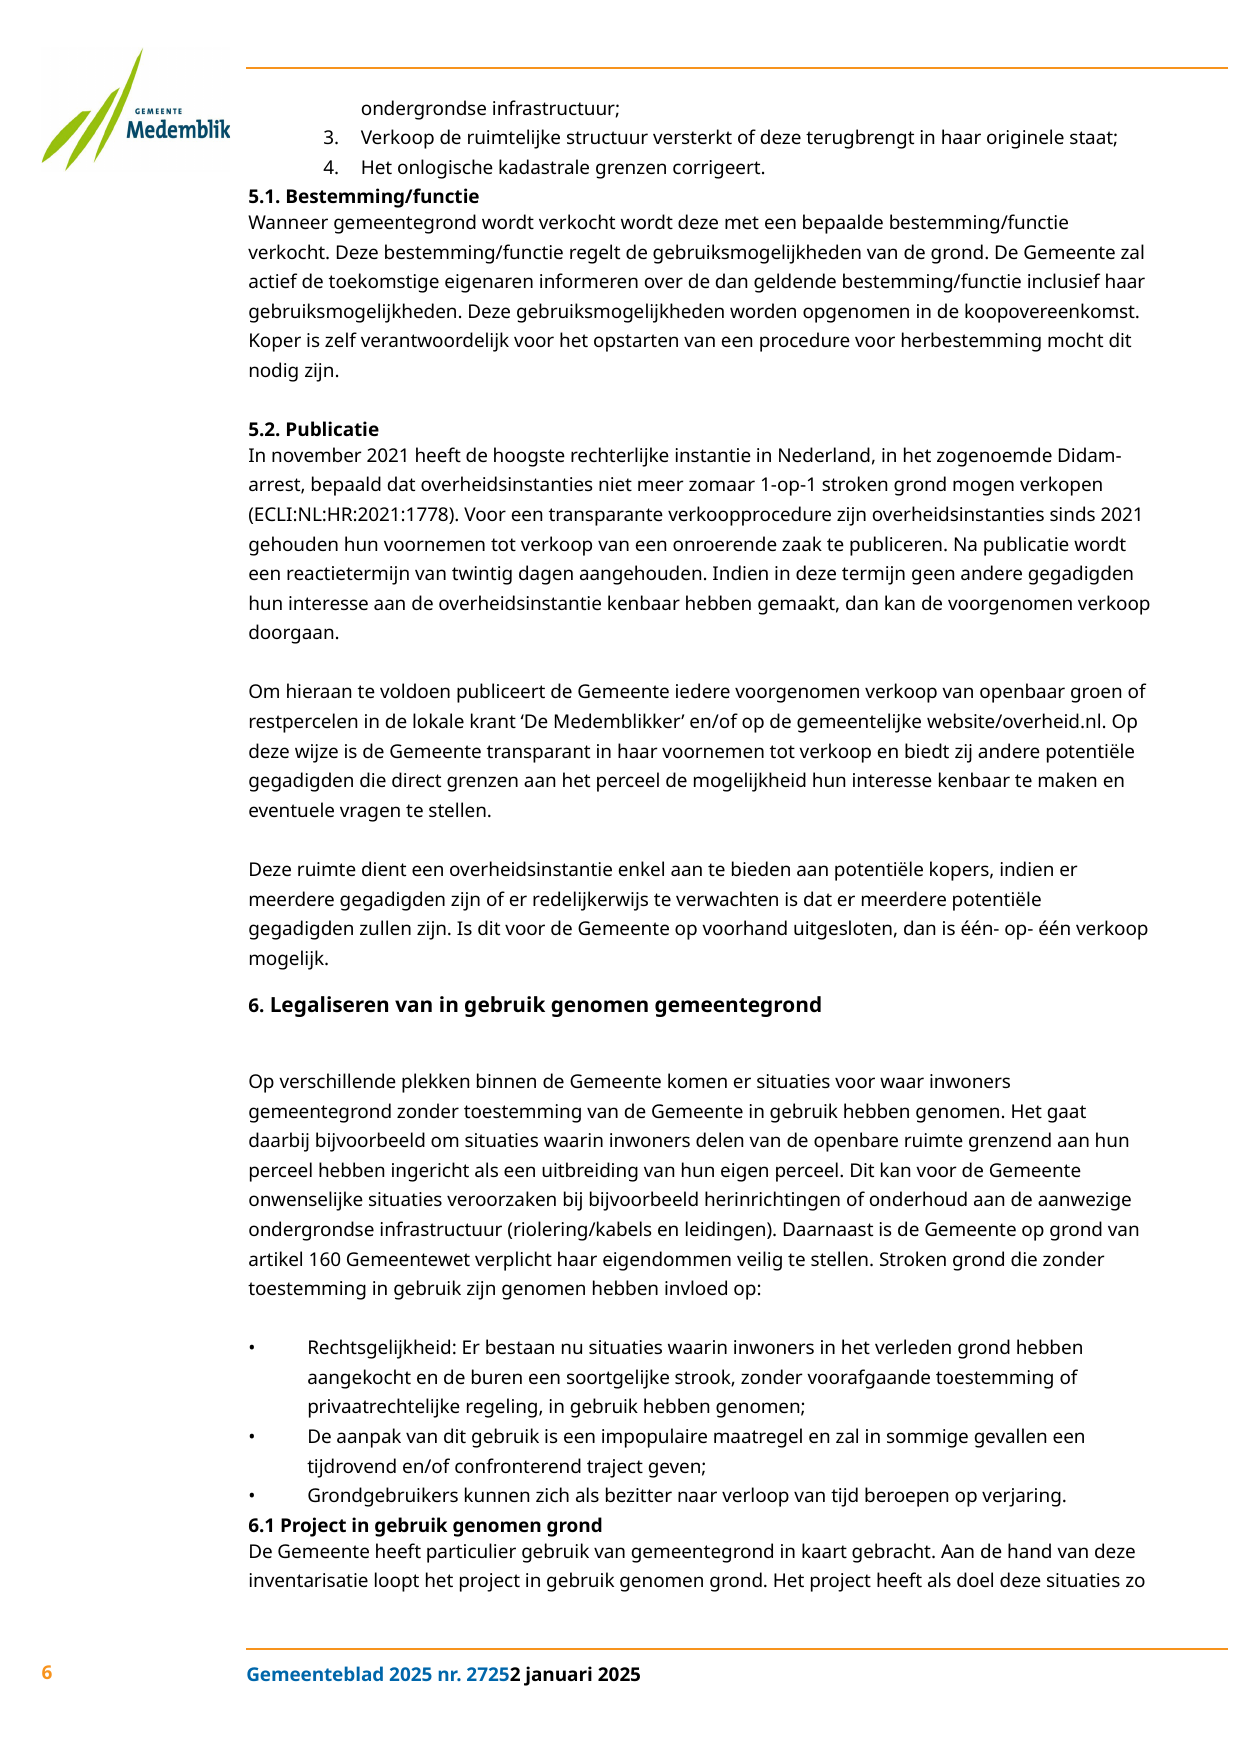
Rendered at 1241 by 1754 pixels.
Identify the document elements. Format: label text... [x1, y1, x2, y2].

text 6.1 Project in gebruik genomen grond [248, 1512, 1152, 1538]
text Deze ruimte dient een overheidsinstantie enkel aan te bieden aan potentiële kopers, indien er meerdere gegadigden zijn of er redelijkerwijs te verwachten is dat er meerdere potentiële gegadigden zullen zijn. Is dit voor de Gemeente op voorhand uitgesloten, dan is één- op- één verkoop mogelijk. [248, 856, 1152, 971]
text In november 2021 heeft de hoogste rechterlijke instantie in Nederland, in het zogenoemde Didam-arrest, bepaald dat overheidsinstanties niet meer zomaar 1-op-1 stroken grond mogen verkopen (ECLI:NL:HR:2021:1778). Voor een transparante verkoopprocedure zijn overheidsinstanties sinds 2021 gehouden hun voornemen tot verkoop van een onroerende zaak te publiceren. Na publicatie wordt een reactietermijn van twintig dagen aangehouden. Indien in deze termijn geen andere gegadigden hun interesse aan de overheidsinstantie kenbaar hebben gemaakt, dan kan de voorgenomen verkoop doorgaan. [248, 442, 1152, 645]
text Wanneer gemeentegrond wordt verkocht wordt deze met een bepaalde bestemming/functie verkocht. Deze bestemming/functie regelt de gebruiksmogelijkheden van de grond. De Gemeente zal actief de toekomstige eigenaren informeren over de dan geldende bestemming/functie inclusief haar gebruiksmogelijkheden. Deze gebruiksmogelijkheden worden opgenomen in de koopovereenkomst. Koper is zelf verantwoordelijk voor het opstarten van een procedure voor herbestemming mocht dit nodig zijn. [248, 209, 1152, 383]
list Verkoop de ruimtelijke structuur versterkt of deze terugbrengt in haar originele staat; [323, 124, 1152, 150]
text Op verschillende plekken binnen de Gemeente komen er situaties voor waar inwoners gemeentegrond zonder toestemming van de Gemeente in gebruik hebben genomen. Het gaat daarbij bijvoorbeeld om situaties waarin inwoners delen van de openbare ruimte grenzend aan hun perceel hebben ingericht als een uitbreiding van hun eigen perceel. Dit kan voor de Gemeente onwenselijke situaties veroorzaken bij bijvoorbeeld herinrichtingen of onderhoud aan de aanwezige ondergrondse infrastructuur (riolering/kabels en leidingen). Daarnaast is de Gemeente op grond van artikel 160 Gemeentewet verplicht haar eigendommen veilig te stellen. Stroken grond die zonder toestemming in gebruik zijn genomen hebben invloed op: [248, 1068, 1152, 1301]
text 6. Legaliseren van in gebruik genomen gemeentegrond [248, 991, 1152, 1019]
list De aanpak van dit gebruik is een impopulaire maatregel en zal in sommige gevallen een tijdrovend en/of confronterend traject geven; [248, 1423, 1152, 1479]
list Het onlogische kadastrale grenzen corrigeert. [323, 154, 1152, 180]
list Rechtsgelijkheid: Er bestaan nu situaties waarin inwoners in het verleden grond hebben aangekocht en de buren een soortgelijke strook, zonder voorafgaande toestemming of privaatrechtelijke regeling, in gebruik hebben genomen; [248, 1334, 1152, 1419]
text De Gemeente heeft particulier gebruik van gemeentegrond in kaart gebracht. Aan de hand van deze inventarisatie loopt het project in gebruik genomen grond. Het project heeft als doel deze situaties zo [248, 1538, 1152, 1593]
text Om hieraan te voldoen publiceert de Gemeente iedere voorgenomen verkoop van openbaar groen of restpercelen in de lokale krant ‘De Medemblikker’ en/of op de gemeentelijke website/overheid.nl. Op deze wijze is de Gemeente transparant in haar voornemen tot verkoop en biedt zij andere potentiële gegadigden die direct grenzen aan het perceel de mogelijkheid hun interesse kenbaar te maken en eventuele vragen te stellen. [248, 679, 1152, 823]
list ondergrondse infrastructuur; [323, 95, 1152, 121]
picture [41, 47, 231, 172]
text 5.1. Bestemming/functie [248, 183, 1152, 209]
text 5.2. Publicatie [248, 416, 1152, 442]
list Grondgebruikers kunnen zich als bezitter naar verloop van tijd beroepen op verjaring. [248, 1482, 1152, 1508]
